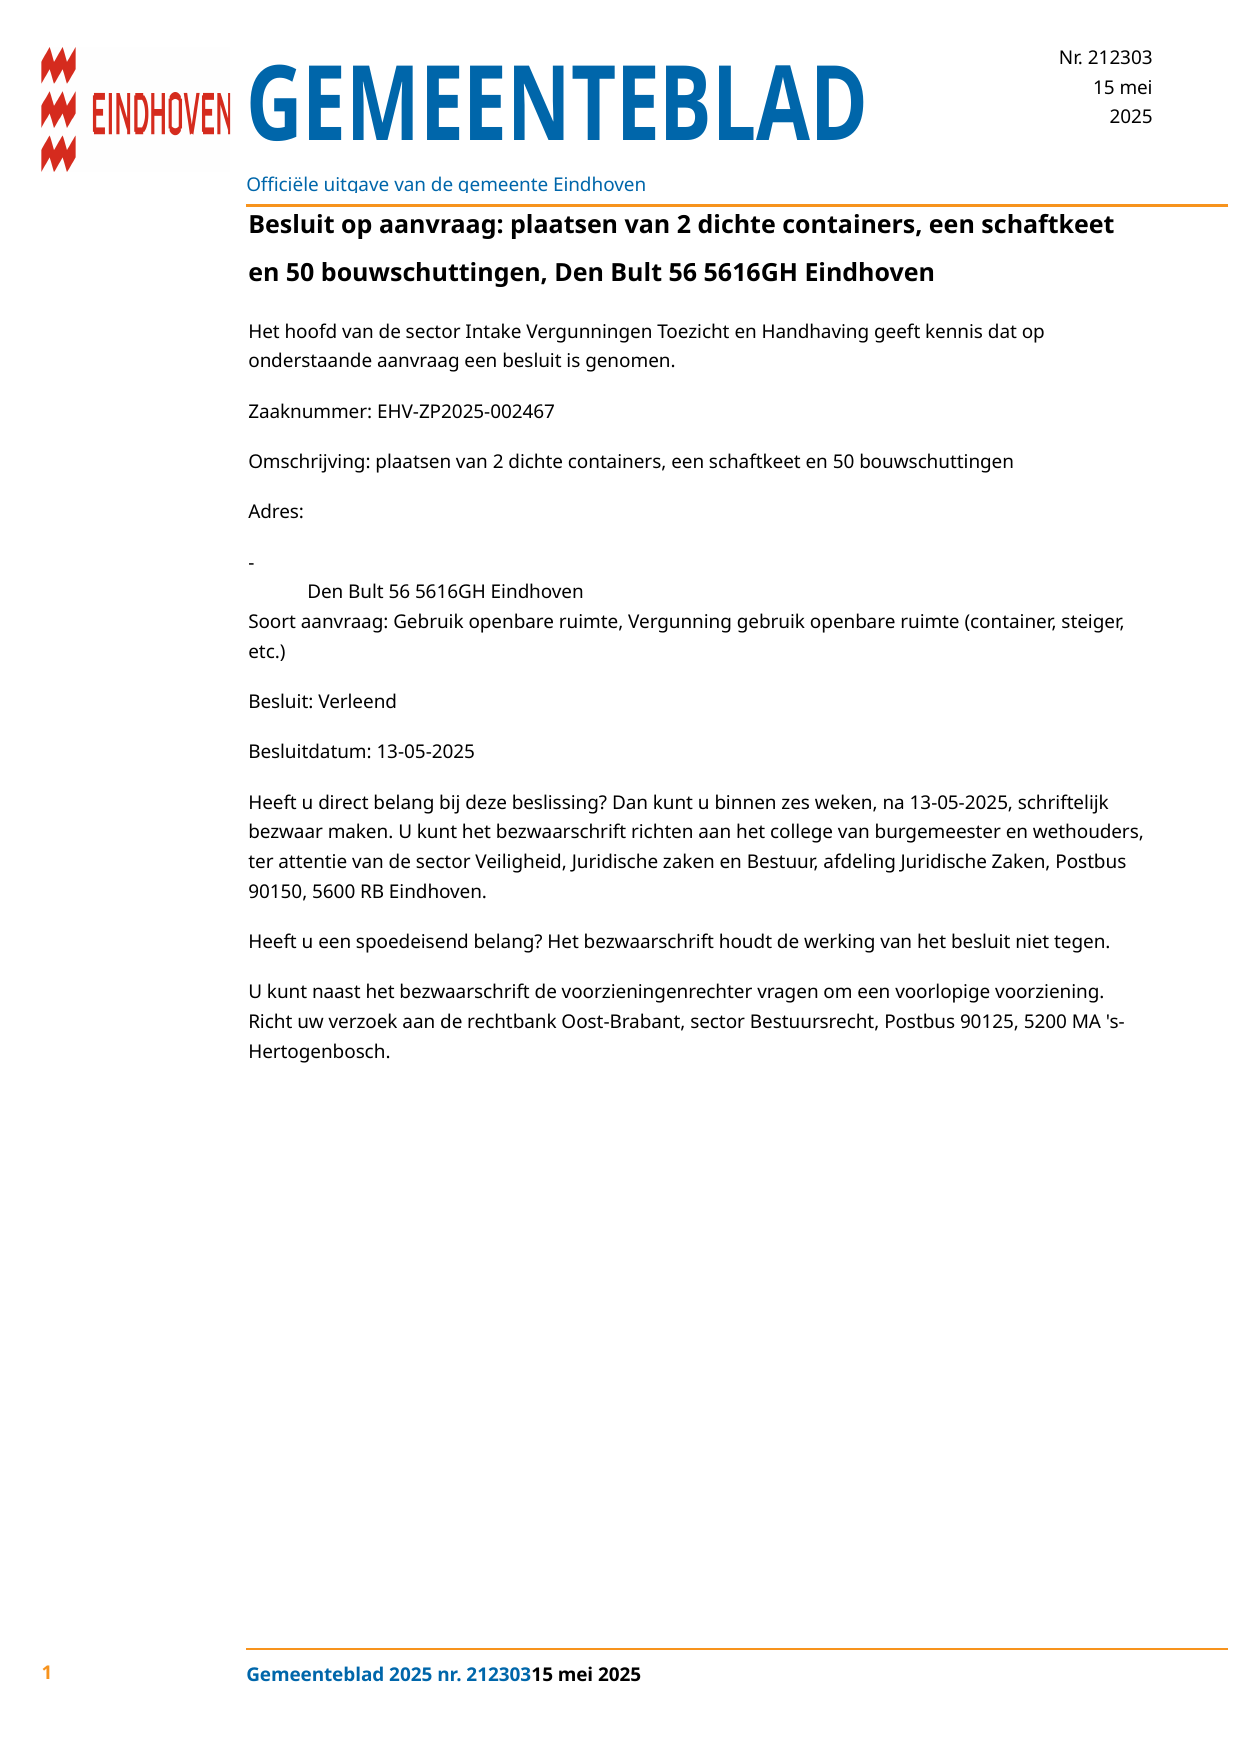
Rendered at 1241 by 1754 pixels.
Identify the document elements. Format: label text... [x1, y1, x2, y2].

text Soort aanvraag: Gebruik openbare ruimte, Vergunning gebruik openbare ruimte (container, steiger, etc.) [248, 608, 1152, 664]
picture [41, 47, 231, 172]
list Den Bult 56 5616GH Eindhoven [248, 579, 1152, 604]
text Besluitdatum: 13-05-2025 [248, 739, 1152, 764]
text Zaaknummer: EHV-ZP2025-002467 [248, 398, 1152, 424]
text Besluit op aanvraag: plaatsen van 2 dichte containers, een schaftkeet en 50 bouwschuttingen, Den Bult 56 5616GH Eindhoven [248, 207, 1152, 288]
text Besluit: Verleend [248, 688, 1152, 714]
text Het hoofd van de sector Intake Vergunningen Toezicht en Handhaving geeft kennis dat op onderstaande aanvraag een besluit is genomen. [248, 318, 1152, 373]
text Heeft u een spoedeisend belang? Het bezwaarschrift houdt de werking van het besluit niet tegen. [248, 928, 1152, 954]
text Heeft u direct belang bij deze beslissing? Dan kunt u binnen zes weken, na 13-05-2025, schriftelijk bezwaar maken. U kunt het bezwaarschrift richten aan het college van burgemeester en wethouders, ter attentie van de sector Veiligheid, Juridische zaken en Bestuur, afdeling Juridische Zaken, Postbus 90150, 5600 RB Eindhoven. [248, 789, 1152, 904]
text Adres: [248, 499, 1152, 524]
text Omschrijving: plaatsen van 2 dichte containers, een schaftkeet en 50 bouwschuttingen [248, 448, 1152, 474]
text U kunt naast het bezwaarschrift de voorzieningenrechter vragen om een voorlopige voorziening. Richt uw verzoek aan de rechtbank Oost-Brabant, sector Bestuursrecht, Postbus 90125, 5200 MA 's-Hertogenbosch. [248, 979, 1152, 1064]
